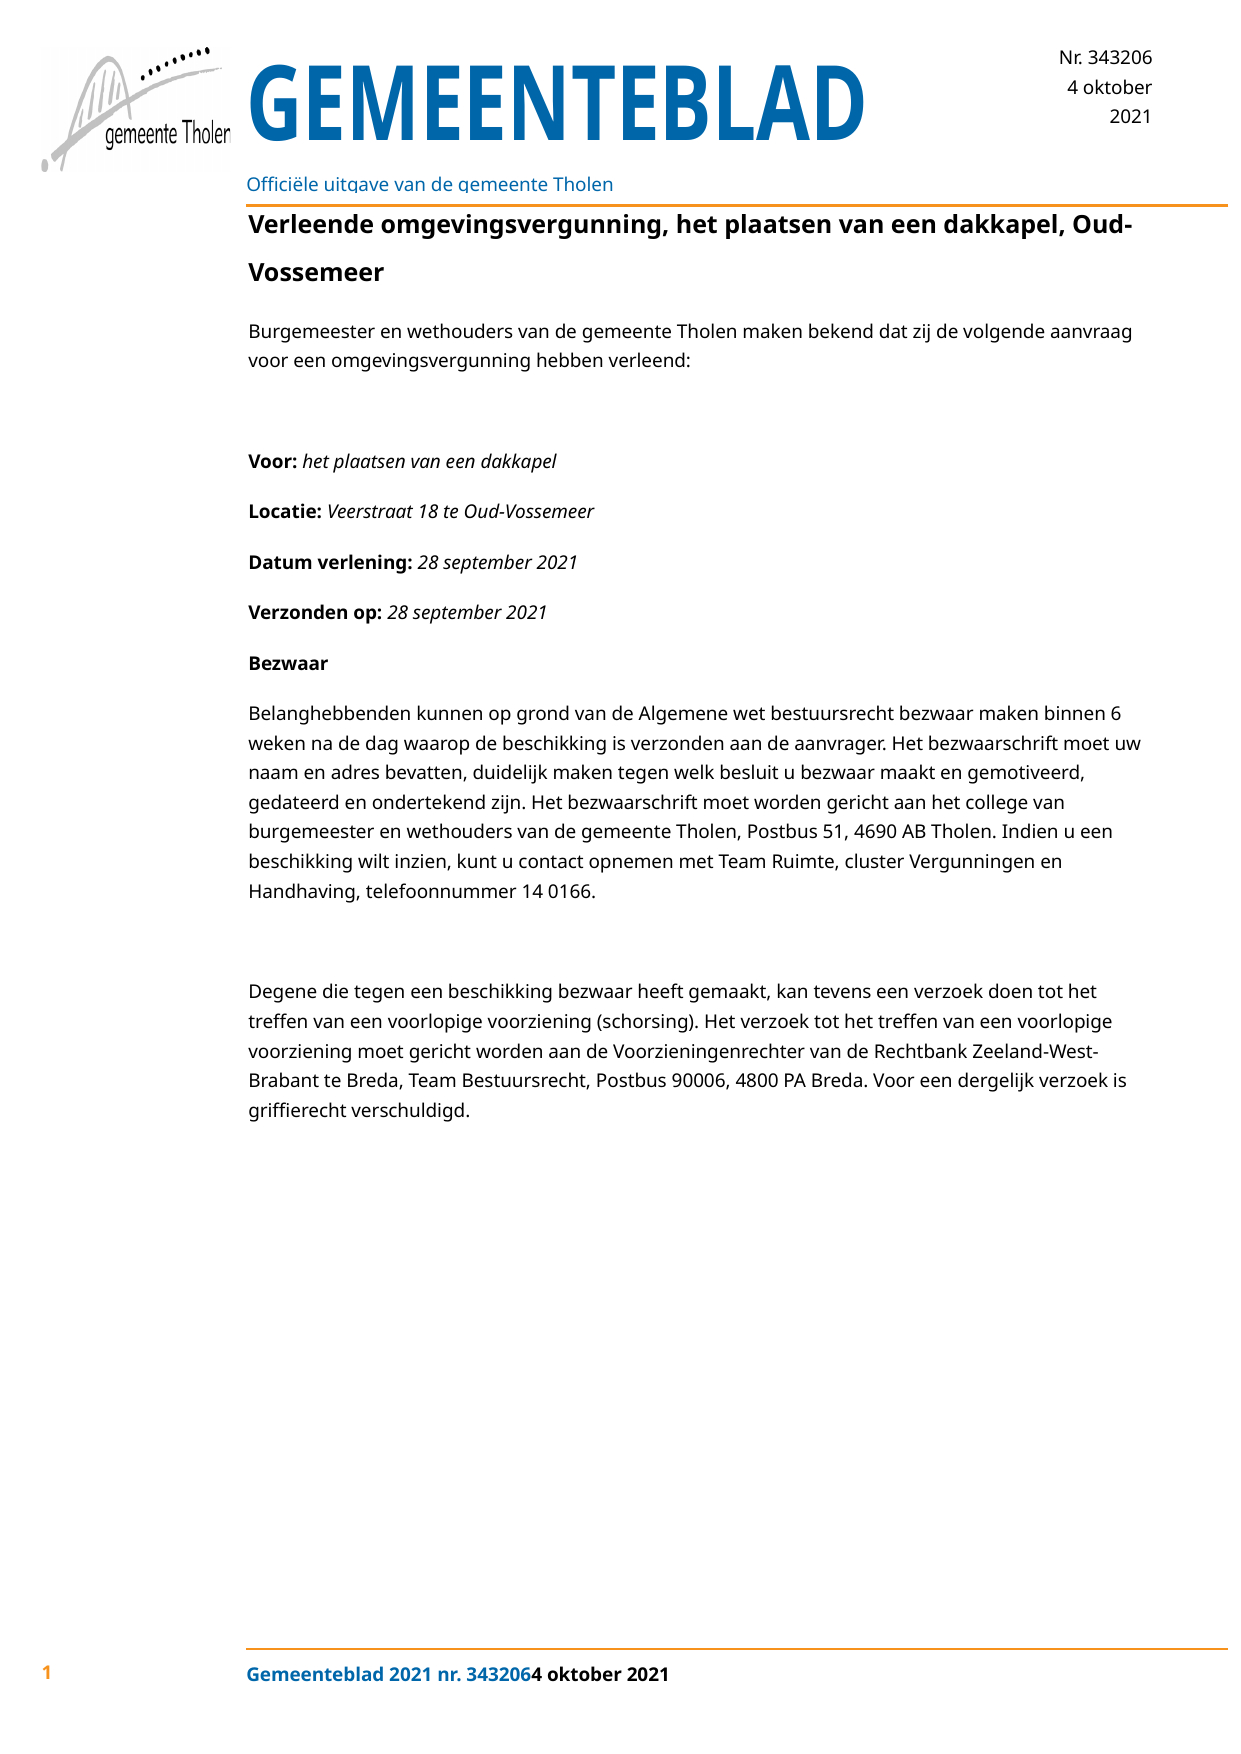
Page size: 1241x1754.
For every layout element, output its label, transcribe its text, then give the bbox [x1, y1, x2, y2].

text Voor: het plaatsen van een dakkapel [248, 448, 1152, 474]
picture [41, 47, 231, 172]
text Verzonden op: 28 september 2021 [248, 599, 1152, 625]
text Burgemeester en wethouders van de gemeente Tholen maken bekend dat zij de volgende aanvraag voor een omgevingsvergunning hebben verleend: [248, 318, 1152, 373]
text Belanghebbenden kunnen op grond van de Algemene wet bestuursrecht bezwaar maken binnen 6 weken na de dag waarop de beschikking is verzonden aan de aanvrager. Het bezwaarschrift moet uw naam en adres bevatten, duidelijk maken tegen welk besluit u bezwaar maakt en gemotiveerd, gedateerd en ondertekend zijn. Het bezwaarschrift moet worden gericht aan het college van burgemeester en wethouders van de gemeente Tholen, Postbus 51, 4690 AB Tholen. Indien u een beschikking wilt inzien, kunt u contact opnemen met Team Ruimte, cluster Vergunningen en Handhaving, telefoonnummer 14 0166. [248, 700, 1152, 904]
text Locatie: Veerstraat 18 te Oud-Vossemeer [248, 499, 1152, 524]
text Degene die tegen een beschikking bezwaar heeft gemaakt, kan tevens een verzoek doen tot het treffen van een voorlopige voorziening (schorsing). Het verzoek tot het treffen van een voorlopige voorziening moet gericht worden aan de Voorzieningenrechter van de Rechtbank Zeeland-West-Brabant te Breda, Team Bestuursrecht, Postbus 90006, 4800 PA Breda. Voor een dergelijk verzoek is griffierecht verschuldigd. [248, 979, 1152, 1123]
text Bezwaar [248, 650, 1152, 676]
text Verleende omgevingsvergunning, het plaatsen van een dakkapel, Oud-Vossemeer [248, 207, 1152, 288]
text Datum verlening: 28 september 2021 [248, 549, 1152, 575]
